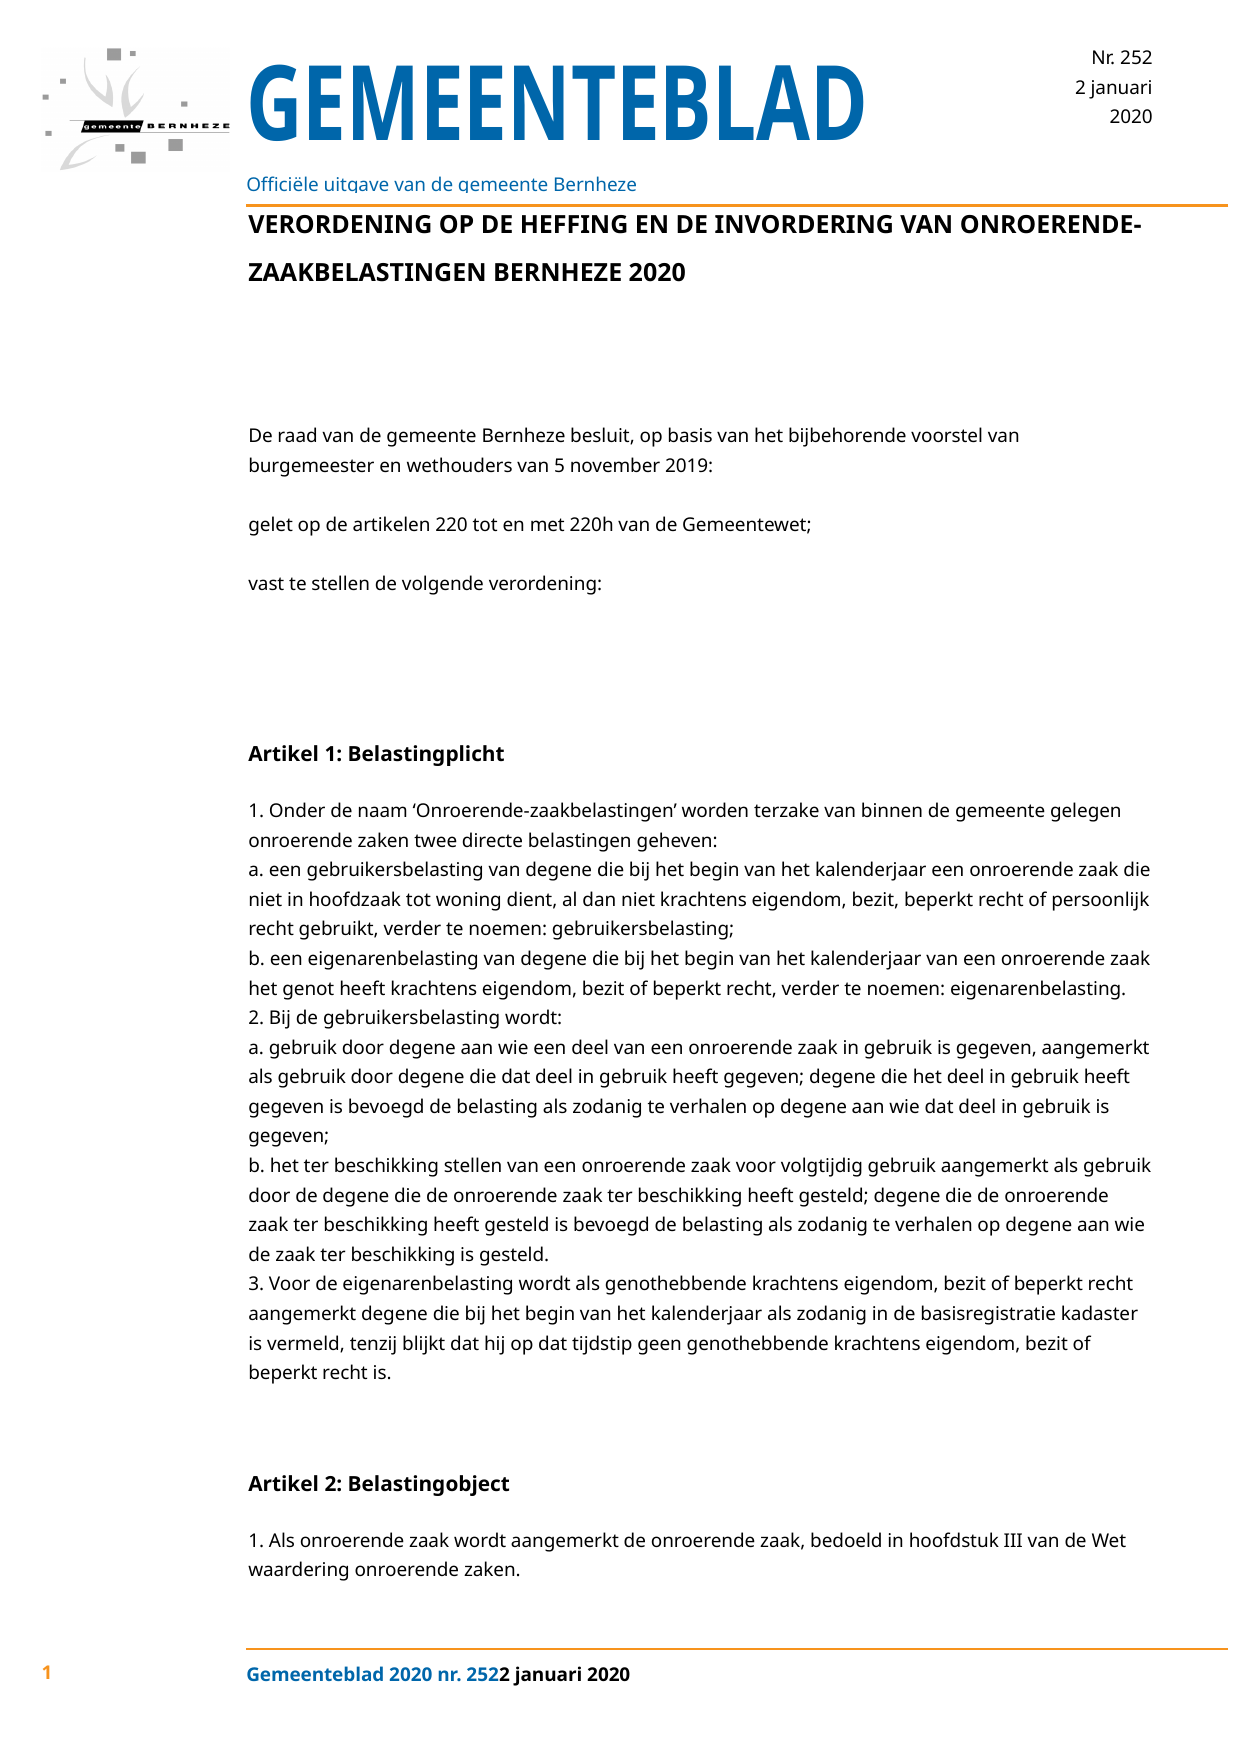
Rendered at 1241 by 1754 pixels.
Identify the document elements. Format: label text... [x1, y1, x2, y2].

text gelet op de artikelen 220 tot en met 220h van de Gemeentewet; [248, 511, 1152, 537]
text a. gebruik door degene aan wie een deel van een onroerende zaak in gebruik is gegeven, aangemerkt als gebruik door degene die dat deel in gebruik heeft gegeven; degene die het deel in gebruik heeft gegeven is bevoegd de belasting als zodanig te verhalen op degene aan wie dat deel in gebruik is gegeven; [248, 1034, 1152, 1148]
text b. een eigenarenbelasting van degene die bij het begin van het kalenderjaar van een onroerende zaak het genot heeft krachtens eigendom, bezit of beperkt recht, verder te noemen: eigenarenbelasting. [248, 945, 1152, 1000]
text De raad van de gemeente Bernheze besluit, op basis van het bijbehorende voorstel van [248, 422, 1152, 448]
text 2. Bij de gebruikersbelasting wordt: [248, 1004, 1152, 1030]
text Artikel 2: Belastingobject [248, 1469, 1152, 1497]
text a. een gebruikersbelasting van degene die bij het begin van het kalenderjaar een onroerende zaak die niet in hoofdzaak tot woning dient, al dan niet krachtens eigendom, bezit, beperkt recht of persoonlijk recht gebruikt, verder te noemen: gebruikersbelasting; [248, 856, 1152, 941]
text burgemeester en wethouders van 5 november 2019: [248, 452, 1152, 478]
text vast te stellen de volgende verordening: [248, 570, 1152, 596]
text Artikel 1: Belastingplicht [248, 739, 1152, 768]
text b. het ter beschikking stellen van een onroerende zaak voor volgtijdig gebruik aangemerkt als gebruik door de degene die de onroerende zaak ter beschikking heeft gesteld; degene die de onroerende zaak ter beschikking heeft gesteld is bevoegd de belasting als zodanig te verhalen op degene aan wie de zaak ter beschikking is gesteld. [248, 1152, 1152, 1267]
text 1. Onder de naam ‘Onroerende-zaakbelastingen’ worden terzake van binnen de gemeente gelegen onroerende zaken twee directe belastingen geheven: [248, 797, 1152, 852]
text 3. Voor de eigenarenbelasting wordt als genothebbende krachtens eigendom, bezit of beperkt recht aangemerkt degene die bij het begin van het kalenderjaar als zodanig in de basisregistratie kadaster is vermeld, tenzij blijkt dat hij op dat tijdstip geen genothebbende krachtens eigendom, bezit of beperkt recht is. [248, 1271, 1152, 1385]
text 1. Als onroerende zaak wordt aangemerkt de onroerende zaak, bedoeld in hoofdstuk III van de Wet waardering onroerende zaken. [248, 1527, 1152, 1582]
text VERORDENING OP DE HEFFING EN DE INVORDERING VAN ONROERENDE-ZAAKBELASTINGEN BERNHEZE 2020 [248, 207, 1152, 288]
picture [41, 47, 231, 172]
